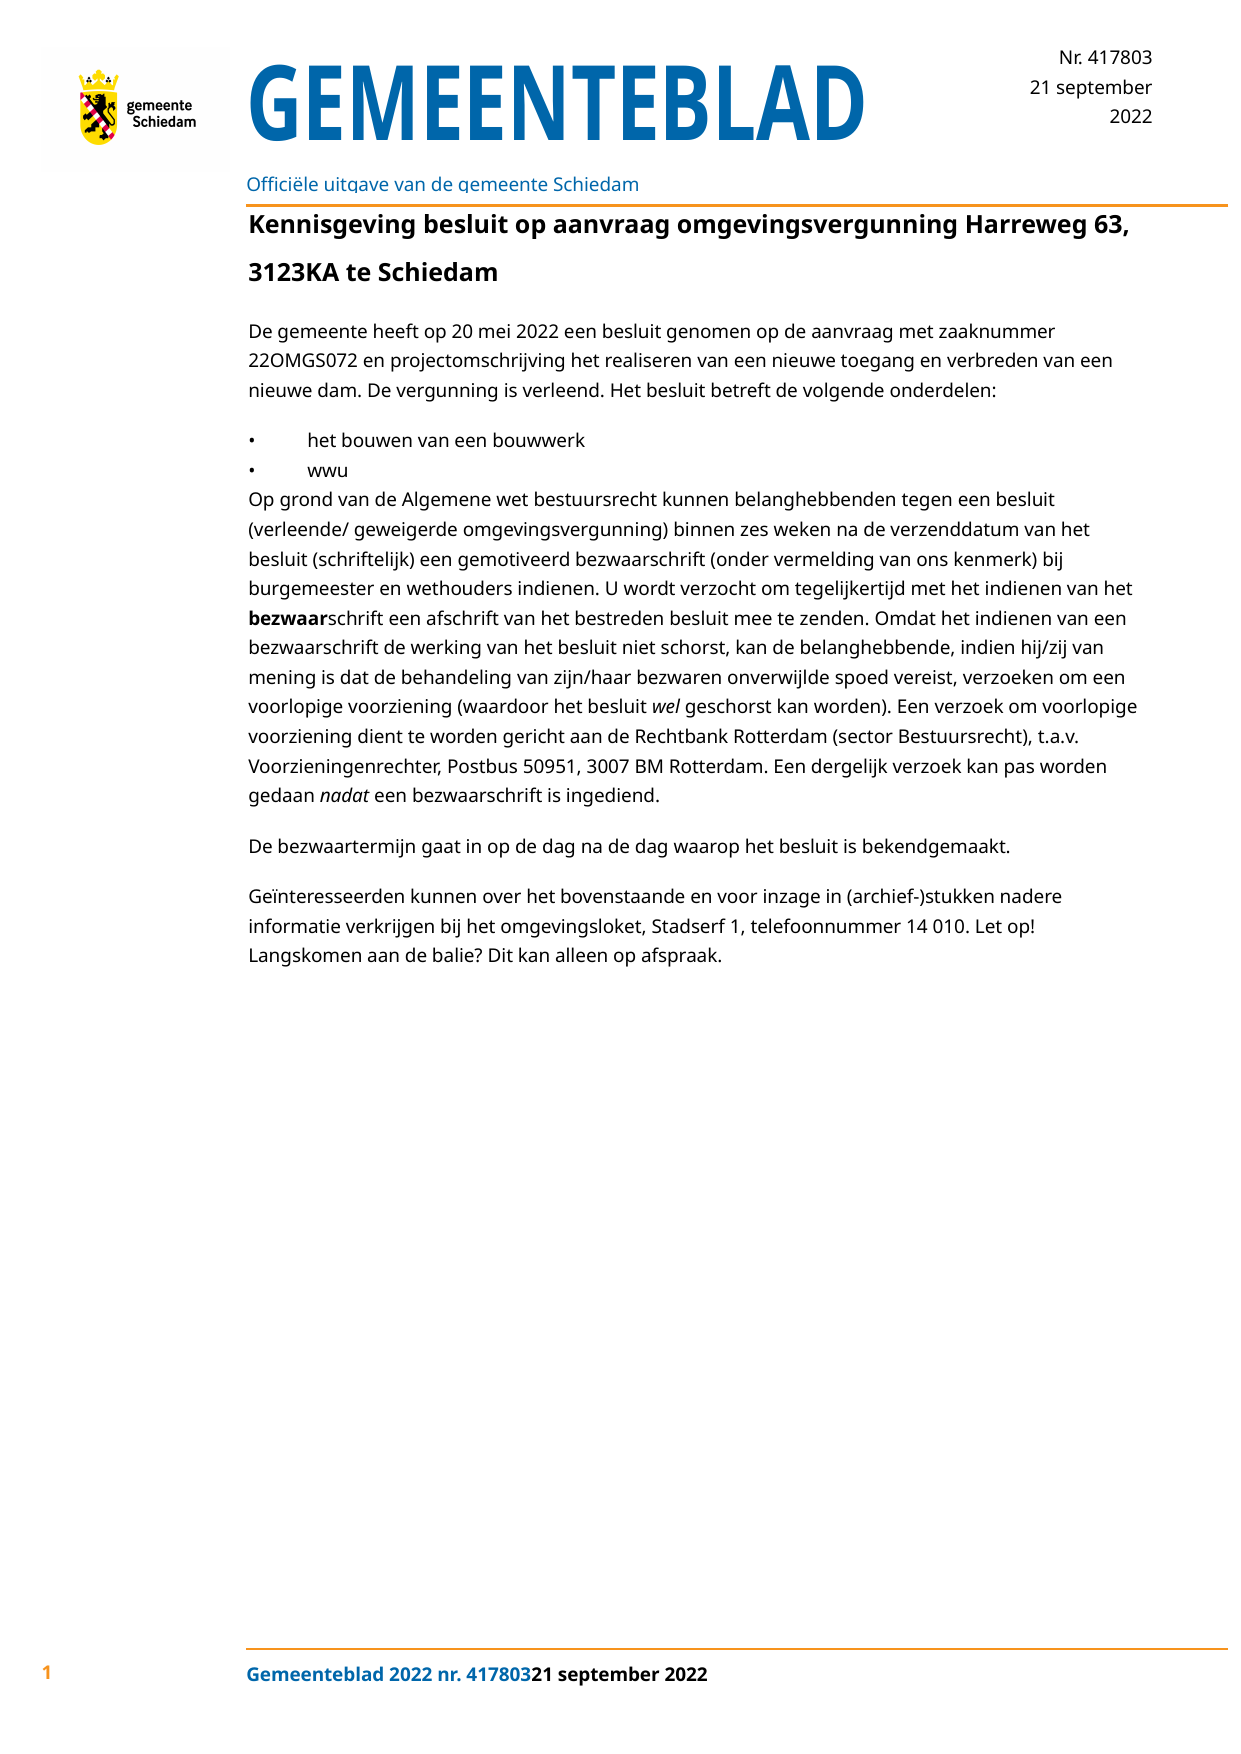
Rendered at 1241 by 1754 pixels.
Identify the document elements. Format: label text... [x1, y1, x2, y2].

picture [41, 47, 231, 172]
text De bezwaartermijn gaat in op de dag na de dag waarop het besluit is bekendgemaakt. [248, 833, 1152, 859]
text Op grond van de Algemene wet bestuursrecht kunnen belanghebbenden tegen een besluit (verleende/ geweigerde omgevingsvergunning) binnen zes weken na de verzenddatum van het besluit (schriftelijk) een gemotiveerd bezwaarschrift (onder vermelding van ons kenmerk) bij burgemeester en wethouders indienen. U wordt verzocht om tegelijkertijd met het indienen van het bezwaarschrift een afschrift van het bestreden besluit mee te zenden. Omdat het indienen van een bezwaarschrift de werking van het besluit niet schorst, kan de belanghebbende, indien hij/zij van mening is dat de behandeling van zijn/haar bezwaren onverwijlde spoed vereist, verzoeken om een voorlopige voorziening (waardoor het besluit wel geschorst kan worden). Een verzoek om voorlopige voorziening dient te worden gericht aan de Rechtbank Rotterdam (sector Bestuursrecht), t.a.v. Voorzieningenrechter, Postbus 50951, 3007 BM Rotterdam. Een dergelijk verzoek kan pas worden gedaan nadat een bezwaarschrift is ingediend. [248, 487, 1152, 808]
text De gemeente heeft op 20 mei 2022 een besluit genomen op de aanvraag met zaaknummer 22OMGS072 en projectomschrijving het realiseren van een nieuwe toegang en verbreden van een nieuwe dam. De vergunning is verleend. Het besluit betreft de volgende onderdelen: [248, 318, 1152, 403]
list het bouwen van een bouwwerk [248, 427, 1152, 453]
text Kennisgeving besluit op aanvraag omgevingsvergunning Harreweg 63, 3123KA te Schiedam [248, 207, 1152, 288]
text Geïnteresseerden kunnen over het bovenstaande en voor inzage in (archief-)stukken nadere informatie verkrijgen bij het omgevingsloket, Stadserf 1, telefoonnummer 14 010. Let op! Langskomen aan de balie? Dit kan alleen op afspraak. [248, 883, 1152, 968]
list wwu [248, 457, 1152, 483]
